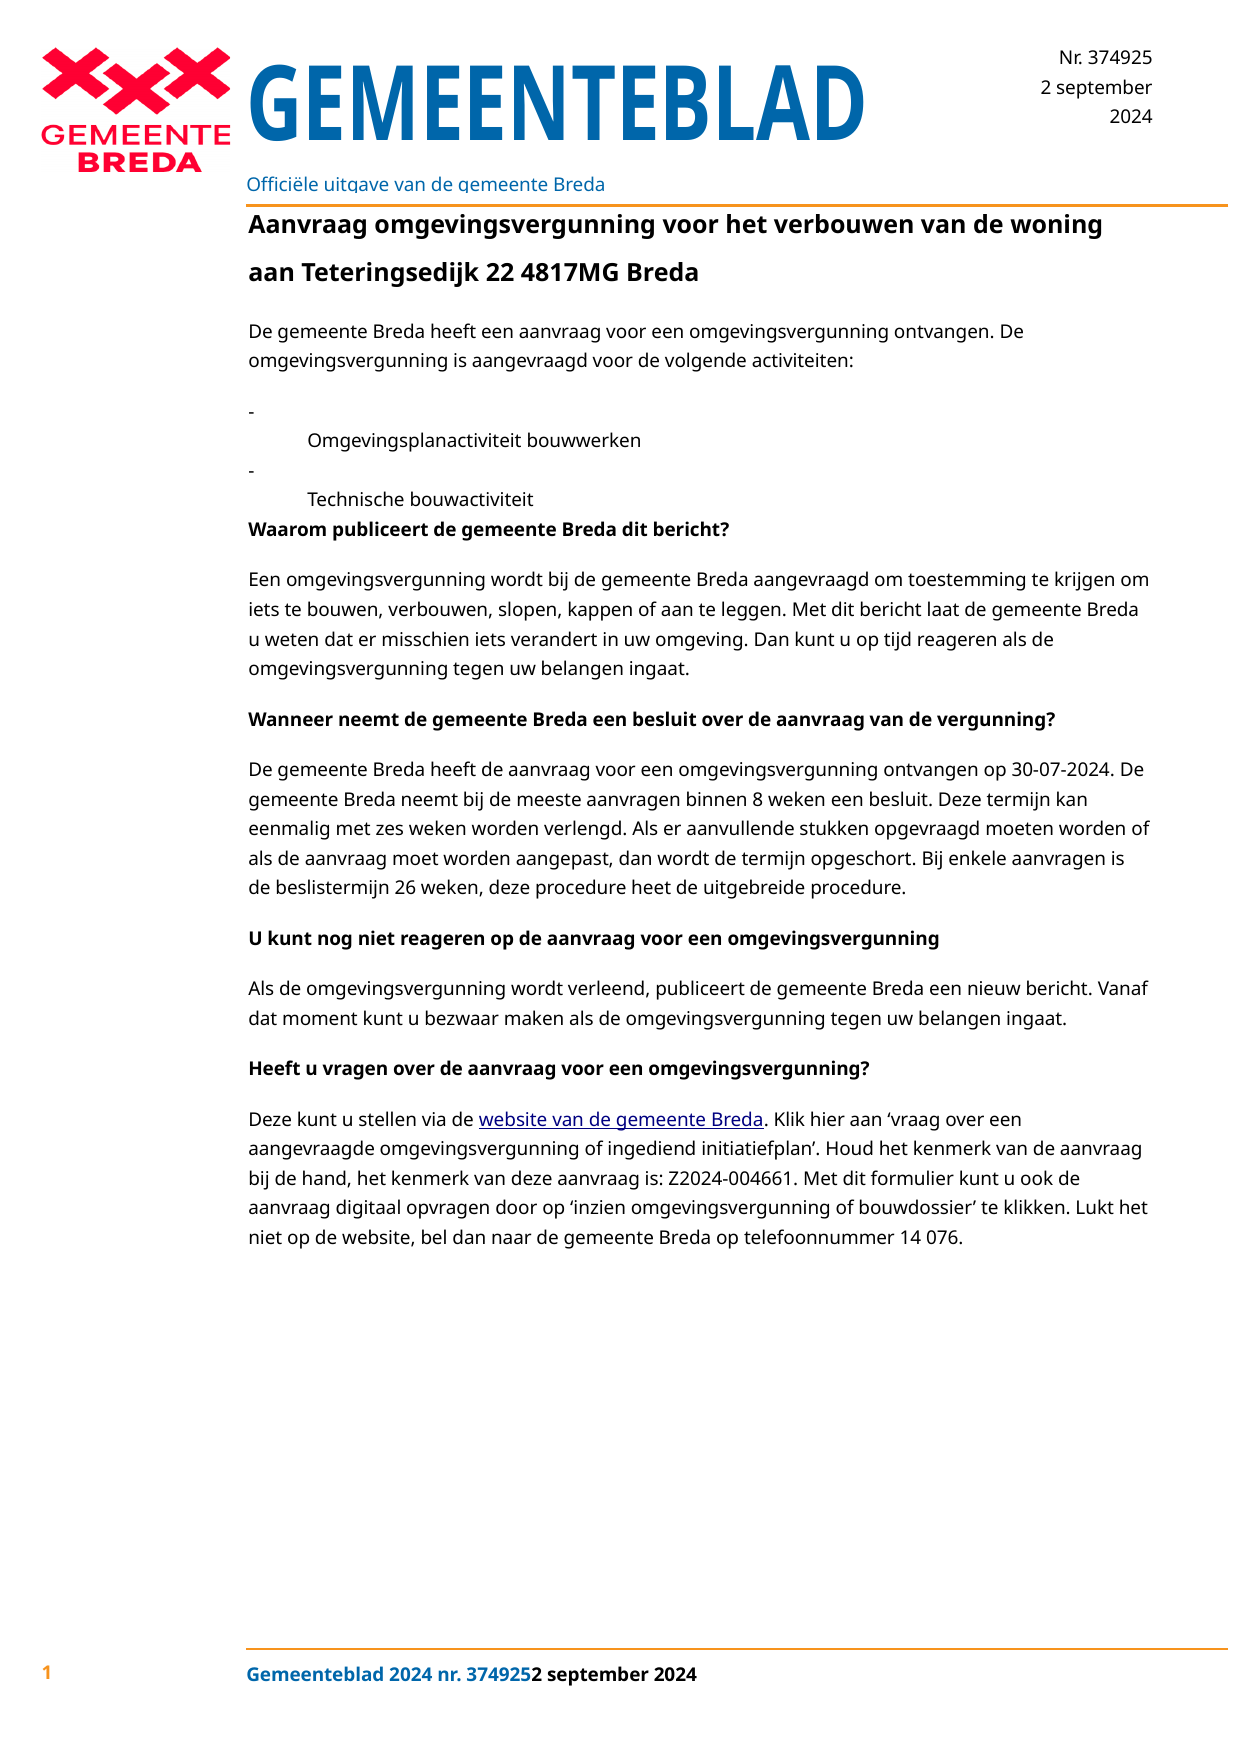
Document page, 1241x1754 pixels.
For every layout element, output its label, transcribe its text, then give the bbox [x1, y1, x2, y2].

text U kunt nog niet reageren op de aanvraag voor een omgevingsvergunning [248, 925, 1152, 951]
picture [41, 47, 231, 172]
list Omgevingsplanactiviteit bouwwerken [248, 427, 1152, 453]
text Deze kunt u stellen via de website van de gemeente Breda. Klik hier aan ‘vraag over een aangevraagde omgevingsvergunning of ingediend initiatiefplan’. Houd het kenmerk van de aanvraag bij de hand, het kenmerk van deze aanvraag is: Z2024-004661. Met dit formulier kunt u ook de aanvraag digitaal opvragen door op ‘inzien omgevingsvergunning of bouwdossier’ te klikken. Lukt het niet op de website, bel dan naar de gemeente Breda op telefoonnummer 14 076. [248, 1106, 1152, 1250]
list Technische bouwactiviteit [248, 487, 1152, 512]
text Waarom publiceert de gemeente Breda dit bericht? [248, 516, 1152, 542]
text Heeft u vragen over de aanvraag voor een omgevingsvergunning? [248, 1055, 1152, 1081]
text Aanvraag omgevingsvergunning voor het verbouwen van de woning aan Teteringsedijk 22 4817MG Breda [248, 207, 1152, 288]
text Wanneer neemt de gemeente Breda een besluit over de aanvraag van de vergunning? [248, 706, 1152, 732]
text De gemeente Breda heeft een aanvraag voor een omgevingsvergunning ontvangen. De omgevingsvergunning is aangevraagd voor de volgende activiteiten: [248, 318, 1152, 373]
text Als de omgevingsvergunning wordt verleend, publiceert de gemeente Breda een nieuw bericht. Vanaf dat moment kunt u bezwaar maken als de omgevingsvergunning tegen uw belangen ingaat. [248, 975, 1152, 1031]
text Een omgevingsvergunning wordt bij de gemeente Breda aangevraagd om toestemming te krijgen om iets te bouwen, verbouwen, slopen, kappen of aan te leggen. Met dit bericht laat de gemeente Breda u weten dat er misschien iets verandert in uw omgeving. Dan kunt u op tijd reageren als de omgevingsvergunning tegen uw belangen ingaat. [248, 567, 1152, 681]
text De gemeente Breda heeft de aanvraag voor een omgevingsvergunning ontvangen op 30-07-2024. De gemeente Breda neemt bij de meeste aanvragen binnen 8 weken een besluit. Deze termijn kan eenmalig met zes weken worden verlengd. Als er aanvullende stukken opgevraagd moeten worden of als de aanvraag moet worden aangepast, dan wordt de termijn opgeschort. Bij enkele aanvragen is de beslistermijn 26 weken, deze procedure heet de uitgebreide procedure. [248, 756, 1152, 900]
